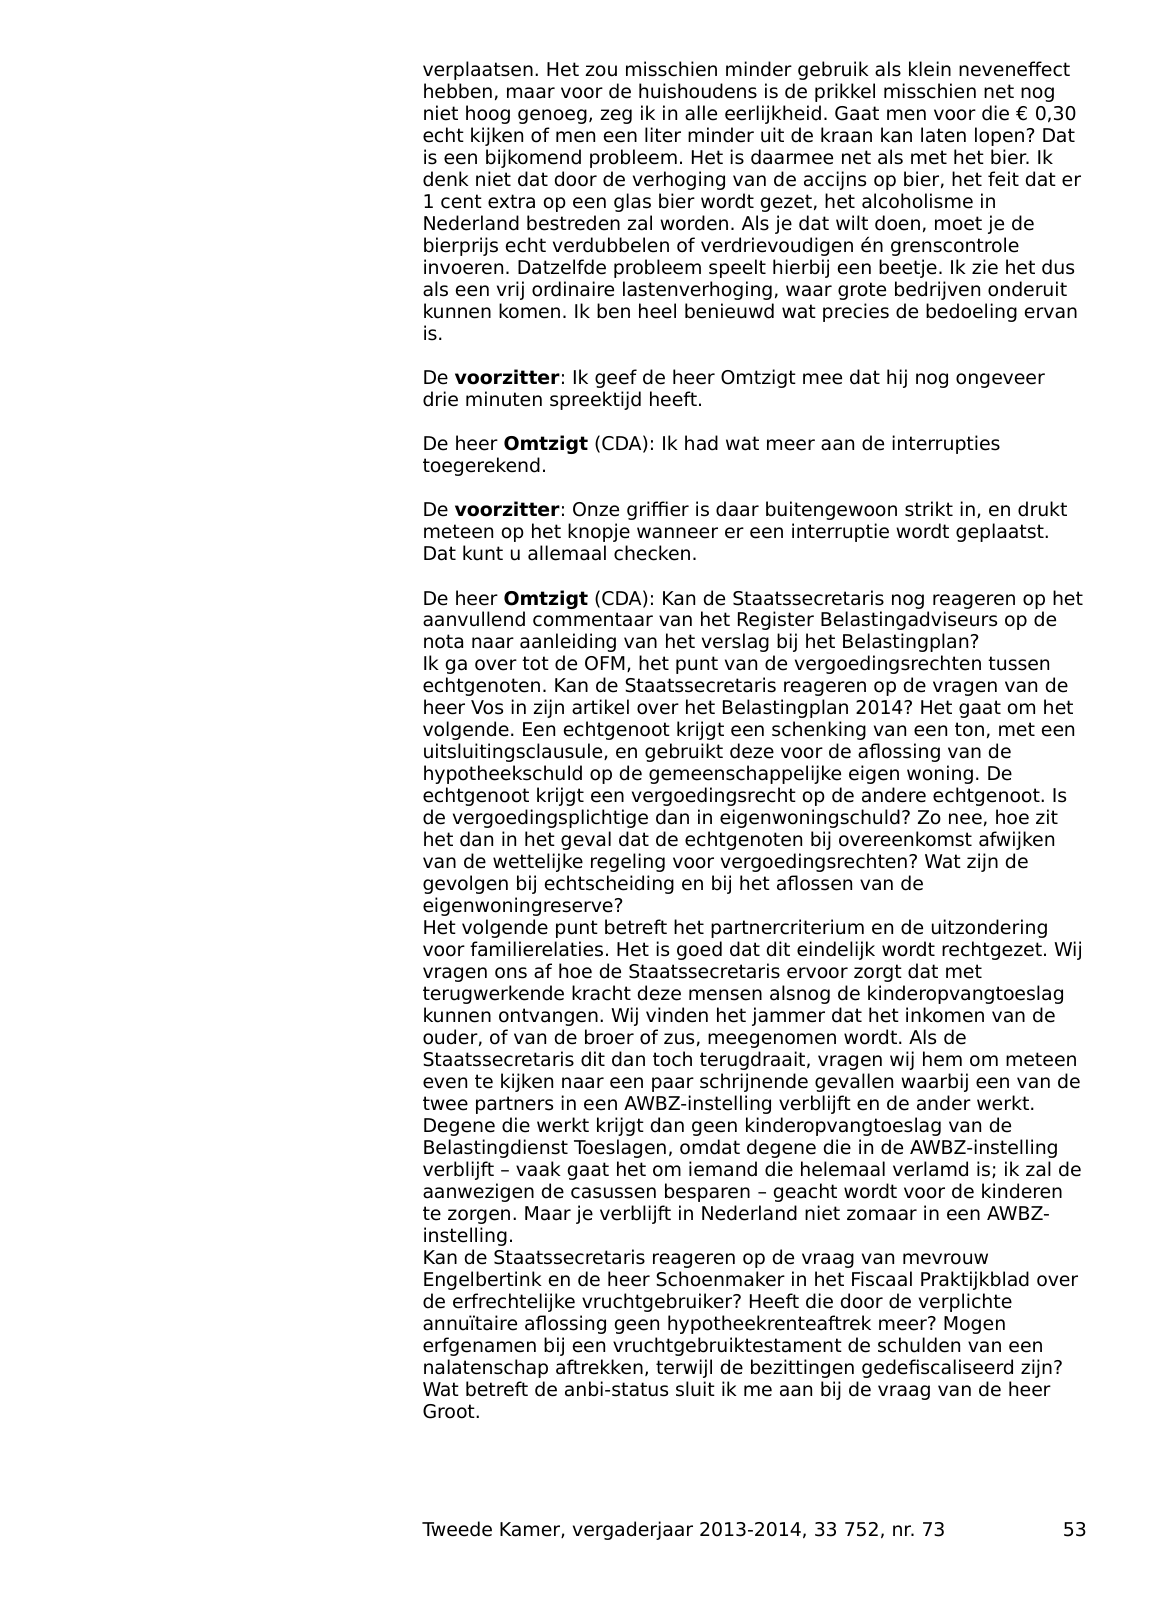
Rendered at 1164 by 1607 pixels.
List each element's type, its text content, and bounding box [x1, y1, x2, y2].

text Het volgende punt betreft het partnercriterium en de uitzondering voor familierelaties. Het is goed dat dit eindelijk wordt rechtgezet. Wij vragen ons af hoe de Staatssecretaris ervoor zorgt dat met terugwerkende kracht deze mensen alsnog de kinderopvangtoeslag kunnen ontvangen. Wij vinden het jammer dat het inkomen van de ouder, of van de broer of zus, meegenomen wordt. Als de Staatssecretaris dit dan toch terugdraait, vragen wij hem om meteen even te kijken naar een paar schrijnende gevallen waarbij een van de twee partners in een AWBZ-instelling verblijft en de ander werkt. Degene die werkt krijgt dan geen kinderopvangtoeslag van de Belastingdienst Toeslagen, omdat degene die in de AWBZ-instelling verblijft – vaak gaat het om iemand die helemaal verlamd is; ik zal de aanwezigen de casussen besparen – geacht wordt voor de kinderen te zorgen. Maar je verblijft in Nederland niet zomaar in een AWBZ-instelling. [422, 917, 1087, 1247]
text Kan de Staatssecretaris reageren op de vraag van mevrouw Engelbertink en de heer Schoenmaker in het Fiscaal Praktijkblad over de erfrechtelijke vruchtgebruiker? Heeft die door de verplichte annuïtaire aflossing geen hypotheekrenteaftrek meer? Mogen erfgenamen bij een vruchtgebruiktestament de schulden van een nalatenschap aftrekken, terwijl de bezittingen gedefiscaliseerd zijn? [422, 1247, 1087, 1379]
text Ik ga over tot de OFM, het punt van de vergoedingsrechten tussen echtgenoten. Kan de Staatssecretaris reageren op de vragen van de heer Vos in zijn artikel over het Belastingplan 2014? Het gaat om het volgende. Een echtgenoot krijgt een schenking van een ton, met een uitsluitingsclausule, en gebruikt deze voor de aflossing van de hypotheekschuld op de gemeenschappelijke eigen woning. De echtgenoot krijgt een vergoedingsrecht op de andere echtgenoot. Is de vergoedingsplichtige dan in eigenwoningschuld? Zo nee, hoe zit het dan in het geval dat de echtgenoten bij overeenkomst afwijken van de wettelijke regeling voor vergoedingsrechten? Wat zijn de gevolgen bij echtscheiding en bij het aflossen van de eigenwoningreserve? [422, 653, 1087, 917]
text verplaatsen. Het zou misschien minder gebruik als klein neveneffect hebben, maar voor de huishoudens is de prikkel misschien net nog niet hoog genoeg, zeg ik in alle eerlijkheid. Gaat men voor die € 0,30 echt kijken of men een liter minder uit de kraan kan laten lopen? Dat is een bijkomend probleem. Het is daarmee net als met het bier. Ik denk niet dat door de verhoging van de accijns op bier, het feit dat er 1 cent extra op een glas bier wordt gezet, het alcoholisme in Nederland bestreden zal worden. Als je dat wilt doen, moet je de bierprijs echt verdubbelen of verdrievoudigen én grenscontrole invoeren. Datzelfde probleem speelt hierbij een beetje. Ik zie het dus als een vrij ordinaire lastenverhoging, waar grote bedrijven onderuit kunnen komen. Ik ben heel benieuwd wat precies de bedoeling ervan is. [422, 59, 1087, 345]
text De voorzitter: Onze griffier is daar buitengewoon strikt in, en drukt meteen op het knopje wanneer er een interruptie wordt geplaatst. Dat kunt u allemaal checken. [422, 499, 1087, 565]
text De heer Omtzigt (CDA): Ik had wat meer aan de interrupties toegerekend. [422, 433, 1087, 477]
text De voorzitter: Ik geef de heer Omtzigt mee dat hij nog ongeveer drie minuten spreektijd heeft. [422, 367, 1087, 411]
text Wat betreft de anbi-status sluit ik me aan bij de vraag van de heer Groot. [422, 1379, 1087, 1423]
text De heer Omtzigt (CDA): Kan de Staatssecretaris nog reageren op het aanvullend commentaar van het Register Belastingadviseurs op de nota naar aanleiding van het verslag bij het Belastingplan? [422, 587, 1087, 653]
